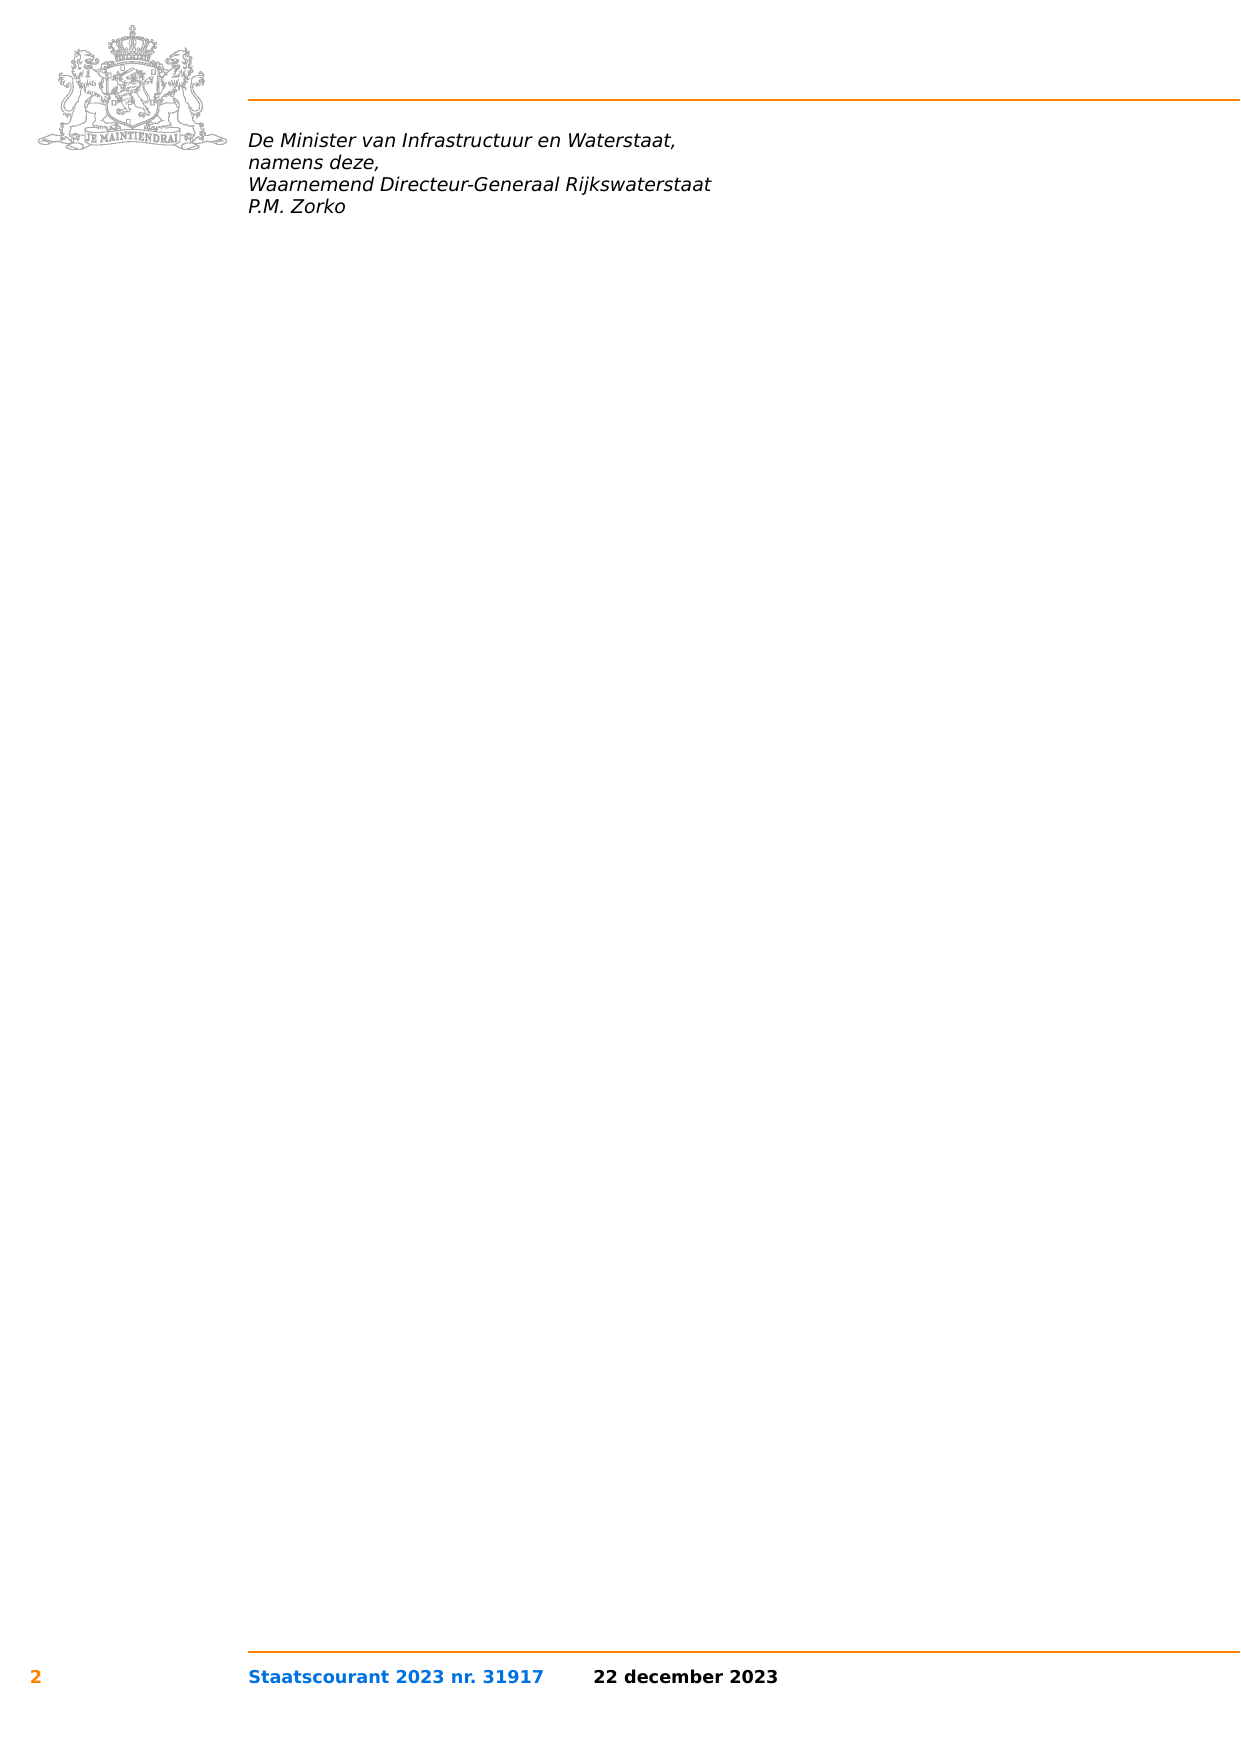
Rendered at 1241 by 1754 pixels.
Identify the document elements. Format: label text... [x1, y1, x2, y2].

picture [38, 25, 227, 150]
text De Minister van Infrastructuur en Waterstaat, namens deze, Waarnemend Directeur-Generaal Rijkswaterstaat P.M. Zorko [248, 130, 1163, 218]
